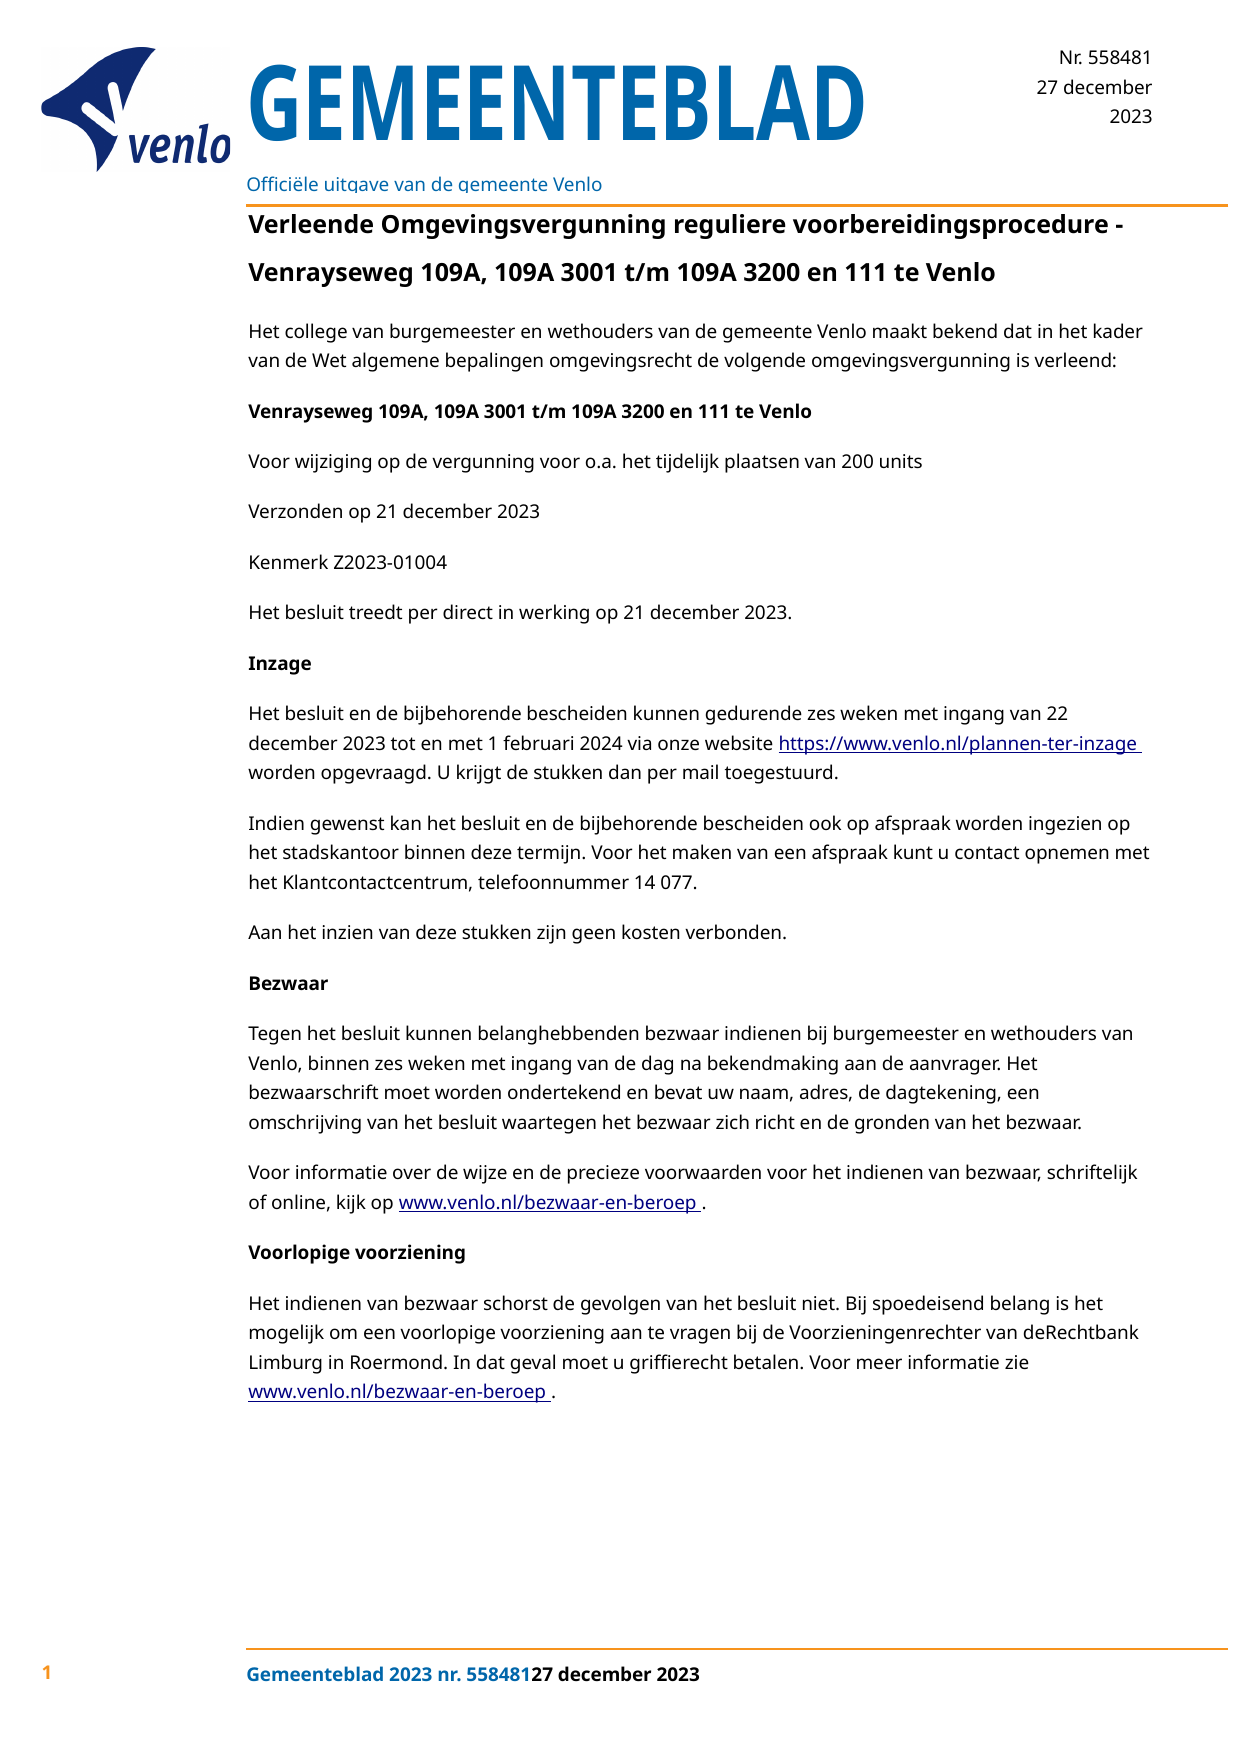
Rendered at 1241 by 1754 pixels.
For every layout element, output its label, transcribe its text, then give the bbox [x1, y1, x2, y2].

text Het besluit treedt per direct in werking op 21 december 2023. [248, 599, 1152, 625]
text Aan het inzien van deze stukken zijn geen kosten verbonden. [248, 919, 1152, 945]
text Bezwaar [248, 970, 1152, 996]
text Indien gewenst kan het besluit en de bijbehorende bescheiden ook op afspraak worden ingezien op het stadskantoor binnen deze termijn. Voor het maken van een afspraak kunt u contact opnemen met het Klantcontactcentrum, telefoonnummer 14 077. [248, 810, 1152, 895]
picture [41, 47, 231, 172]
text Het indienen van bezwaar schorst de gevolgen van het besluit niet. Bij spoedeisend belang is het mogelijk om een voorlopige voorziening aan te vragen bij de Voorzieningenrechter van deRechtbank Limburg in Roermond. In dat geval moet u griffierecht betalen. Voor meer informatie zie www.venlo.nl/bezwaar-en-beroep . [248, 1290, 1152, 1404]
text Venrayseweg 109A, 109A 3001 t/m 109A 3200 en 111 te Venlo [248, 398, 1152, 424]
text Voor informatie over de wijze en de precieze voorwaarden voor het indienen van bezwaar, schriftelijk of online, kijk op www.venlo.nl/bezwaar-en-beroep . [248, 1159, 1152, 1215]
text Voorlopige voorziening [248, 1239, 1152, 1265]
text Verleende Omgevingsvergunning reguliere voorbereidingsprocedure - Venrayseweg 109A, 109A 3001 t/m 109A 3200 en 111 te Venlo [248, 207, 1152, 288]
text Voor wijziging op de vergunning voor o.a. het tijdelijk plaatsen van 200 units [248, 448, 1152, 474]
text Verzonden op 21 december 2023 [248, 499, 1152, 524]
text Het besluit en de bijbehorende bescheiden kunnen gedurende zes weken met ingang van 22 december 2023 tot en met 1 februari 2024 via onze website https://www.venlo.nl/plannen-ter-inzage worden opgevraagd. U krijgt de stukken dan per mail toegestuurd. [248, 700, 1152, 785]
text Tegen het besluit kunnen belanghebbenden bezwaar indienen bij burgemeester en wethouders van Venlo, binnen zes weken met ingang van de dag na bekendmaking aan de aanvrager. Het bezwaarschrift moet worden ondertekend en bevat uw naam, adres, de dagtekening, een omschrijving van het besluit waartegen het bezwaar zich richt en de gronden van het bezwaar. [248, 1020, 1152, 1135]
text Het college van burgemeester en wethouders van de gemeente Venlo maakt bekend dat in het kader van de Wet algemene bepalingen omgevingsrecht de volgende omgevingsvergunning is verleend: [248, 318, 1152, 373]
text Kenmerk Z2023-01004 [248, 549, 1152, 575]
text Inzage [248, 650, 1152, 676]
